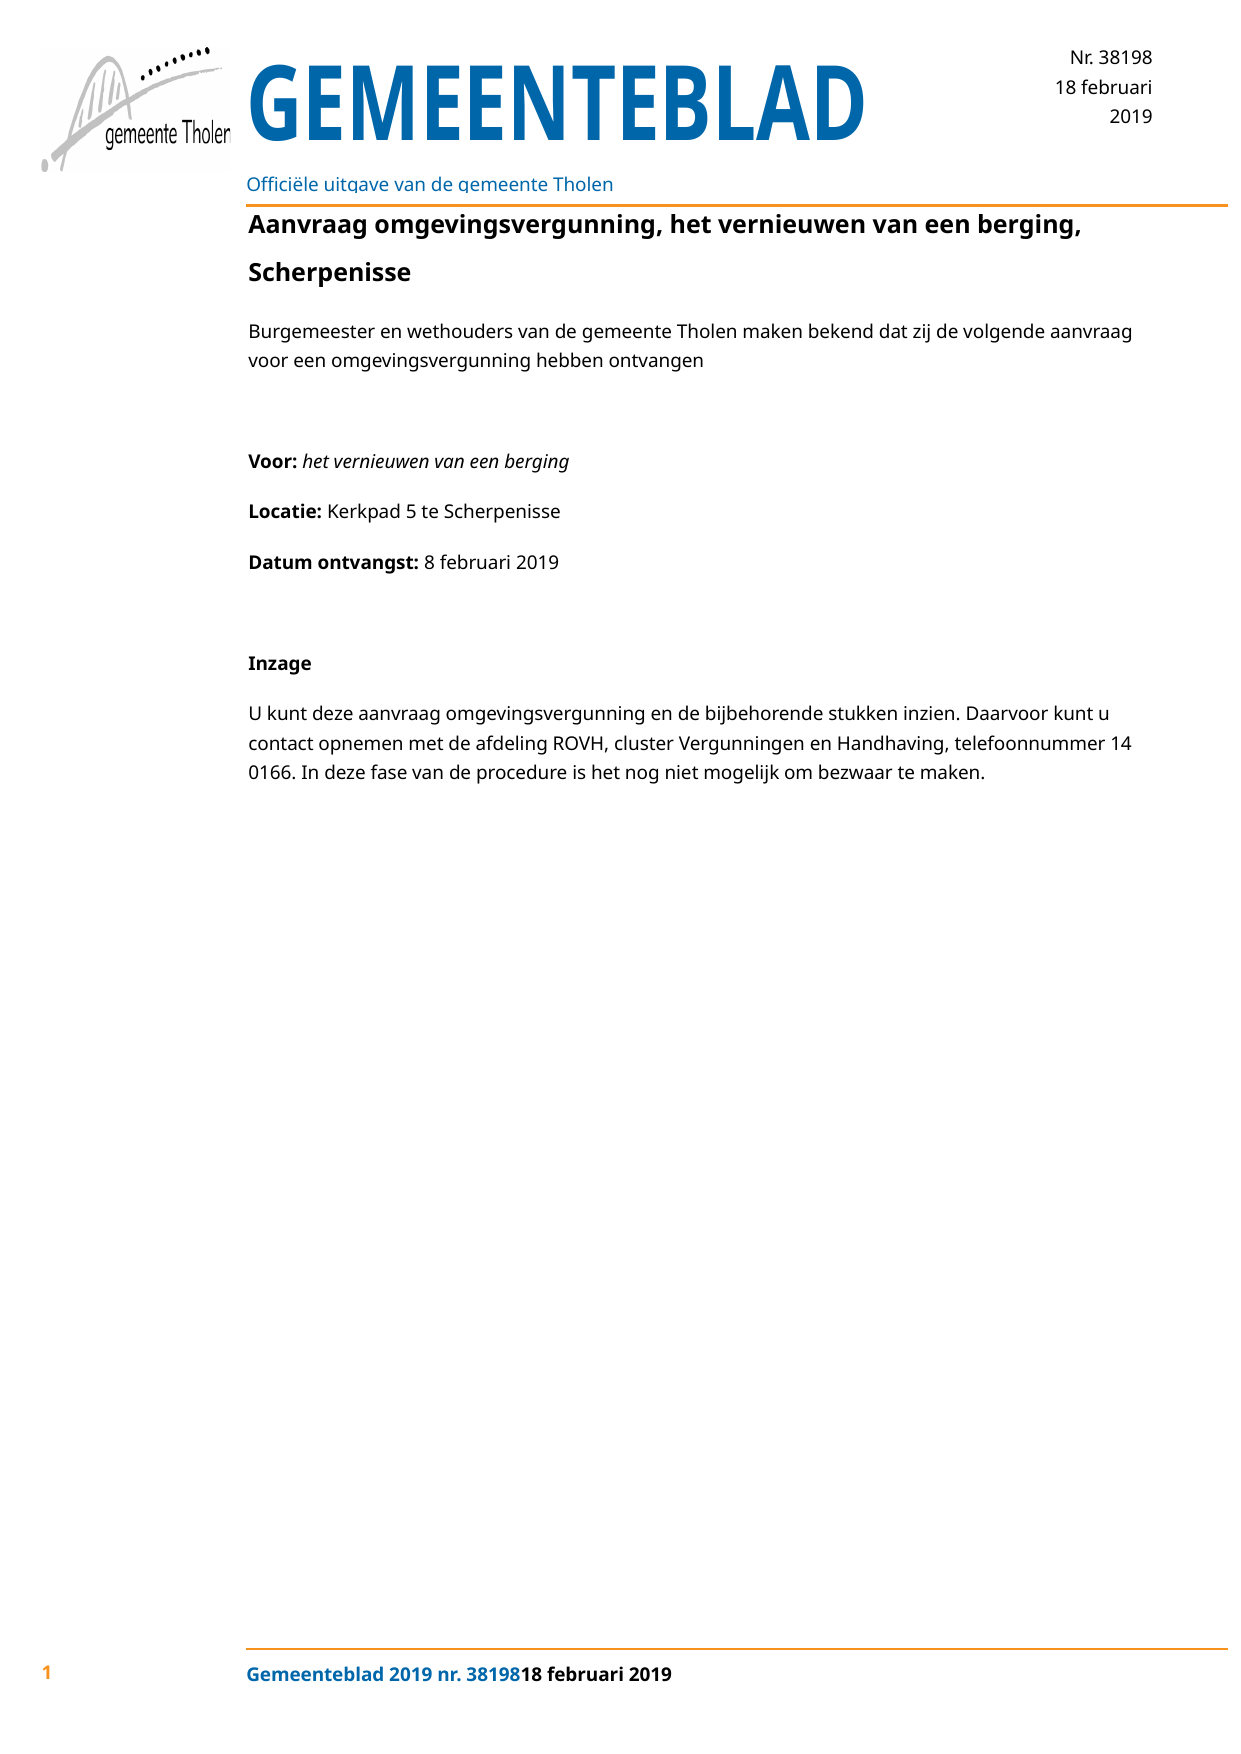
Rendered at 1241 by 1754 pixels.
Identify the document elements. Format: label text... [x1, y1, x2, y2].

text U kunt deze aanvraag omgevingsvergunning en de bijbehorende stukken inzien. Daarvoor kunt u contact opnemen met de afdeling ROVH, cluster Vergunningen en Handhaving, telefoonnummer 14 0166. In deze fase van de procedure is het nog niet mogelijk om bezwaar te maken. [248, 700, 1152, 785]
text Voor: het vernieuwen van een berging [248, 448, 1152, 474]
text Inzage [248, 650, 1152, 676]
text Datum ontvangst: 8 februari 2019 [248, 549, 1152, 575]
text Locatie: Kerkpad 5 te Scherpenisse [248, 499, 1152, 524]
picture [41, 47, 231, 172]
text Aanvraag omgevingsvergunning, het vernieuwen van een berging, Scherpenisse [248, 207, 1152, 288]
text Burgemeester en wethouders van de gemeente Tholen maken bekend dat zij de volgende aanvraag voor een omgevingsvergunning hebben ontvangen [248, 318, 1152, 373]
